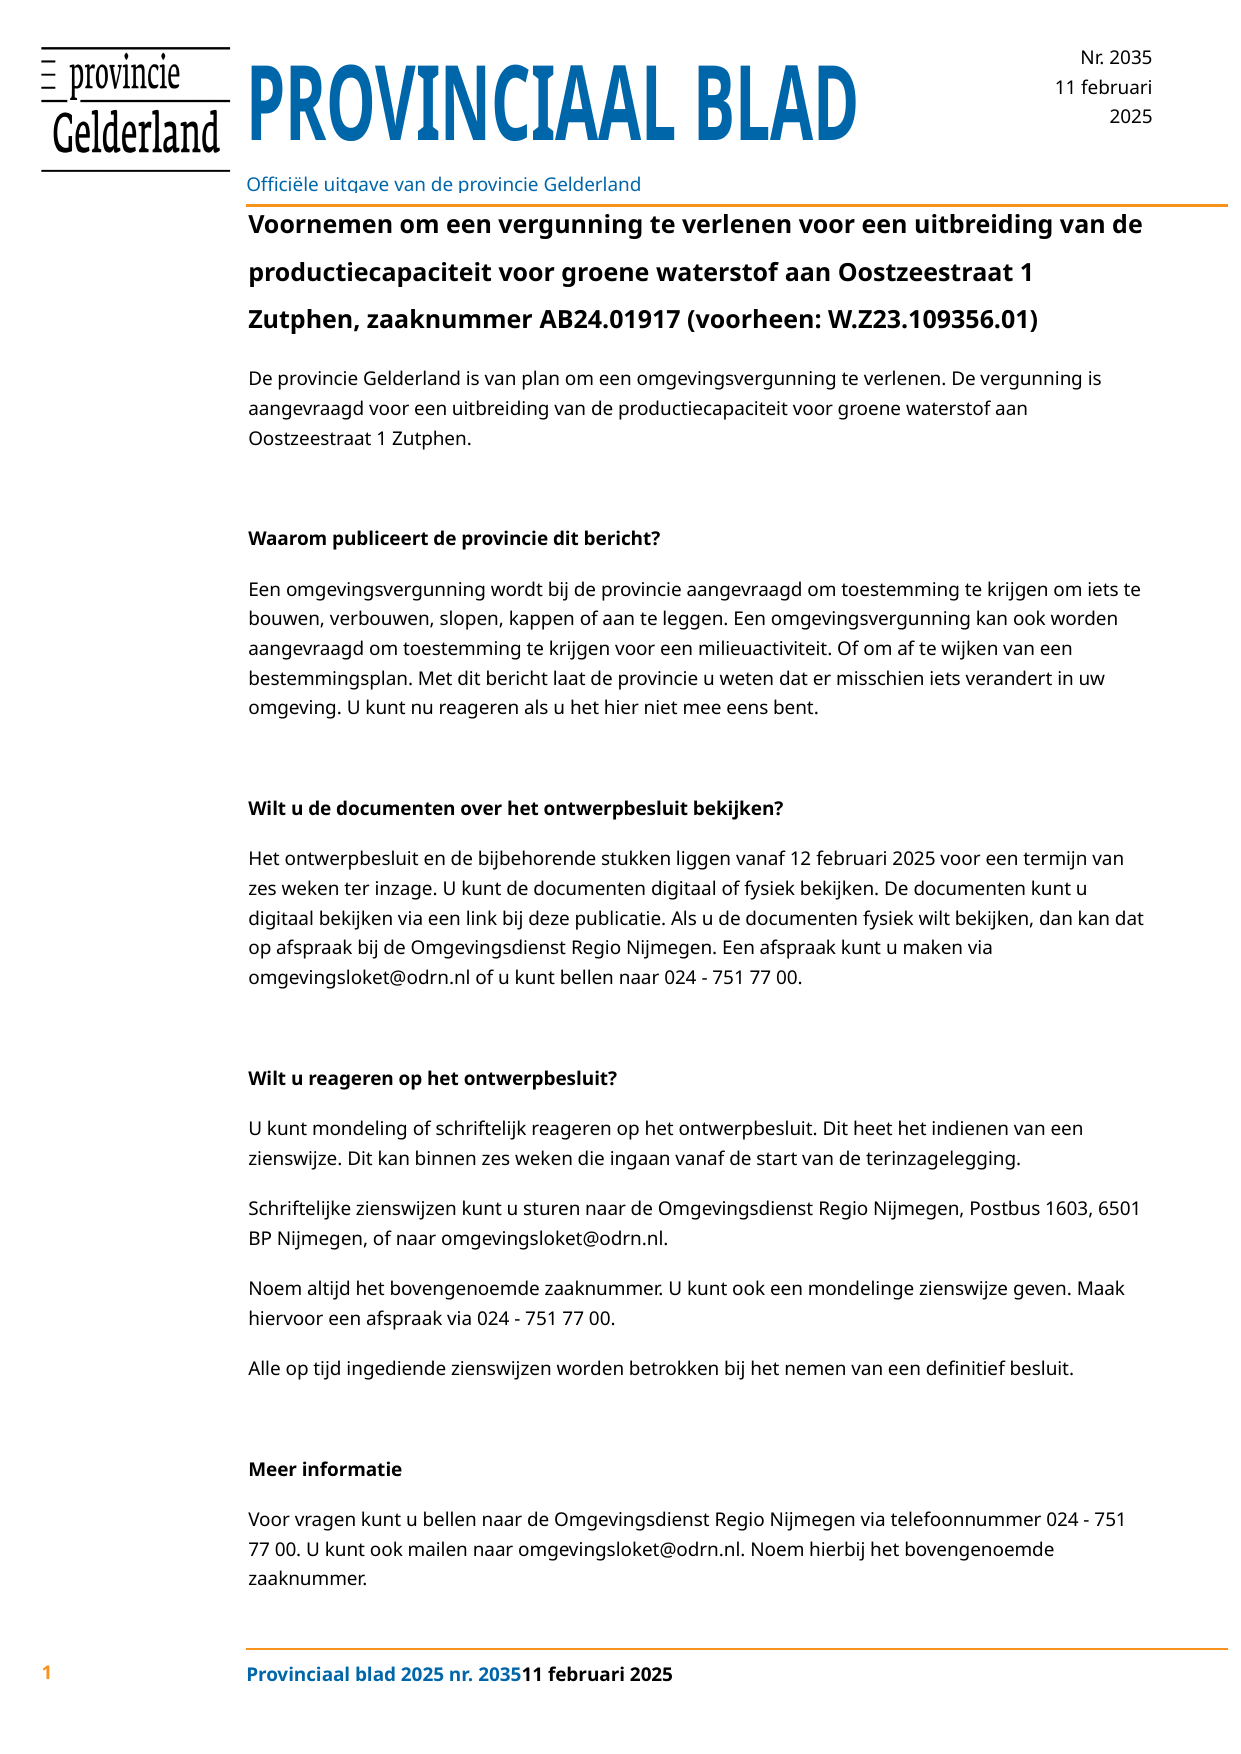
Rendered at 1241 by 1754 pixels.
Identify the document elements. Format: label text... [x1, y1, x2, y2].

text Alle op tijd ingediende zienswijzen worden betrokken bij het nemen van een definitief besluit. [248, 1355, 1152, 1381]
text Waarom publiceert de provincie dit bericht? [248, 526, 1152, 551]
text Noem altijd het bovengenoemde zaaknummer. U kunt ook een mondelinge zienswijze geven. Maak hiervoor een afspraak via 024 - 751 77 00. [248, 1275, 1152, 1330]
text Het ontwerpbesluit en de bijbehorende stukken liggen vanaf 12 februari 2025 voor een termijn van zes weken ter inzage. U kunt de documenten digitaal of fysiek bekijken. De documenten kunt u digitaal bekijken via een link bij deze publicatie. Als u de documenten fysiek wilt bekijken, dan kan dat op afspraak bij de Omgevingsdienst Regio Nijmegen. Een afspraak kunt u maken via omgevingsloket@odrn.nl of u kunt bellen naar 024 - 751 77 00. [248, 846, 1152, 989]
text Voornemen om een vergunning te verlenen voor een uitbreiding van de productiecapaciteit voor groene waterstof aan Oostzeestraat 1 Zutphen, zaaknummer AB24.01917 (voorheen: W.Z23.109356.01) [248, 207, 1152, 336]
picture [41, 47, 231, 172]
text De provincie Gelderland is van plan om een omgevingsvergunning te verlenen. De vergunning is aangevraagd voor een uitbreiding van de productiecapaciteit voor groene waterstof aan Oostzeestraat 1 Zutphen. [248, 366, 1152, 450]
text U kunt mondeling of schriftelijk reageren op het ontwerpbesluit. Dit heet het indienen van een zienswijze. Dit kan binnen zes weken die ingaan vanaf de start van de terinzagelegging. [248, 1115, 1152, 1170]
text Voor vragen kunt u bellen naar de Omgevingsdienst Regio Nijmegen via telefoonnummer 024 - 751 77 00. U kunt ook mailen naar omgevingsloket@odrn.nl. Noem hierbij het bovengenoemde zaaknummer. [248, 1506, 1152, 1591]
text Meer informatie [248, 1456, 1152, 1482]
text Een omgevingsvergunning wordt bij de provincie aangevraagd om toestemming te krijgen om iets te bouwen, verbouwen, slopen, kappen of aan te leggen. Een omgevingsvergunning kan ook worden aangevraagd om toestemming te krijgen voor een milieuactiviteit. Of om af te wijken van een bestemmingsplan. Met dit bericht laat de provincie u weten dat er misschien iets verandert in uw omgeving. U kunt nu reageren als u het hier niet mee eens bent. [248, 576, 1152, 720]
text Wilt u de documenten over het ontwerpbesluit bekijken? [248, 795, 1152, 821]
text Wilt u reageren op het ontwerpbesluit? [248, 1065, 1152, 1090]
text Schriftelijke zienswijzen kunt u sturen naar de Omgevingsdienst Regio Nijmegen, Postbus 1603, 6501 BP Nijmegen, of naar omgevingsloket@odrn.nl. [248, 1195, 1152, 1250]
